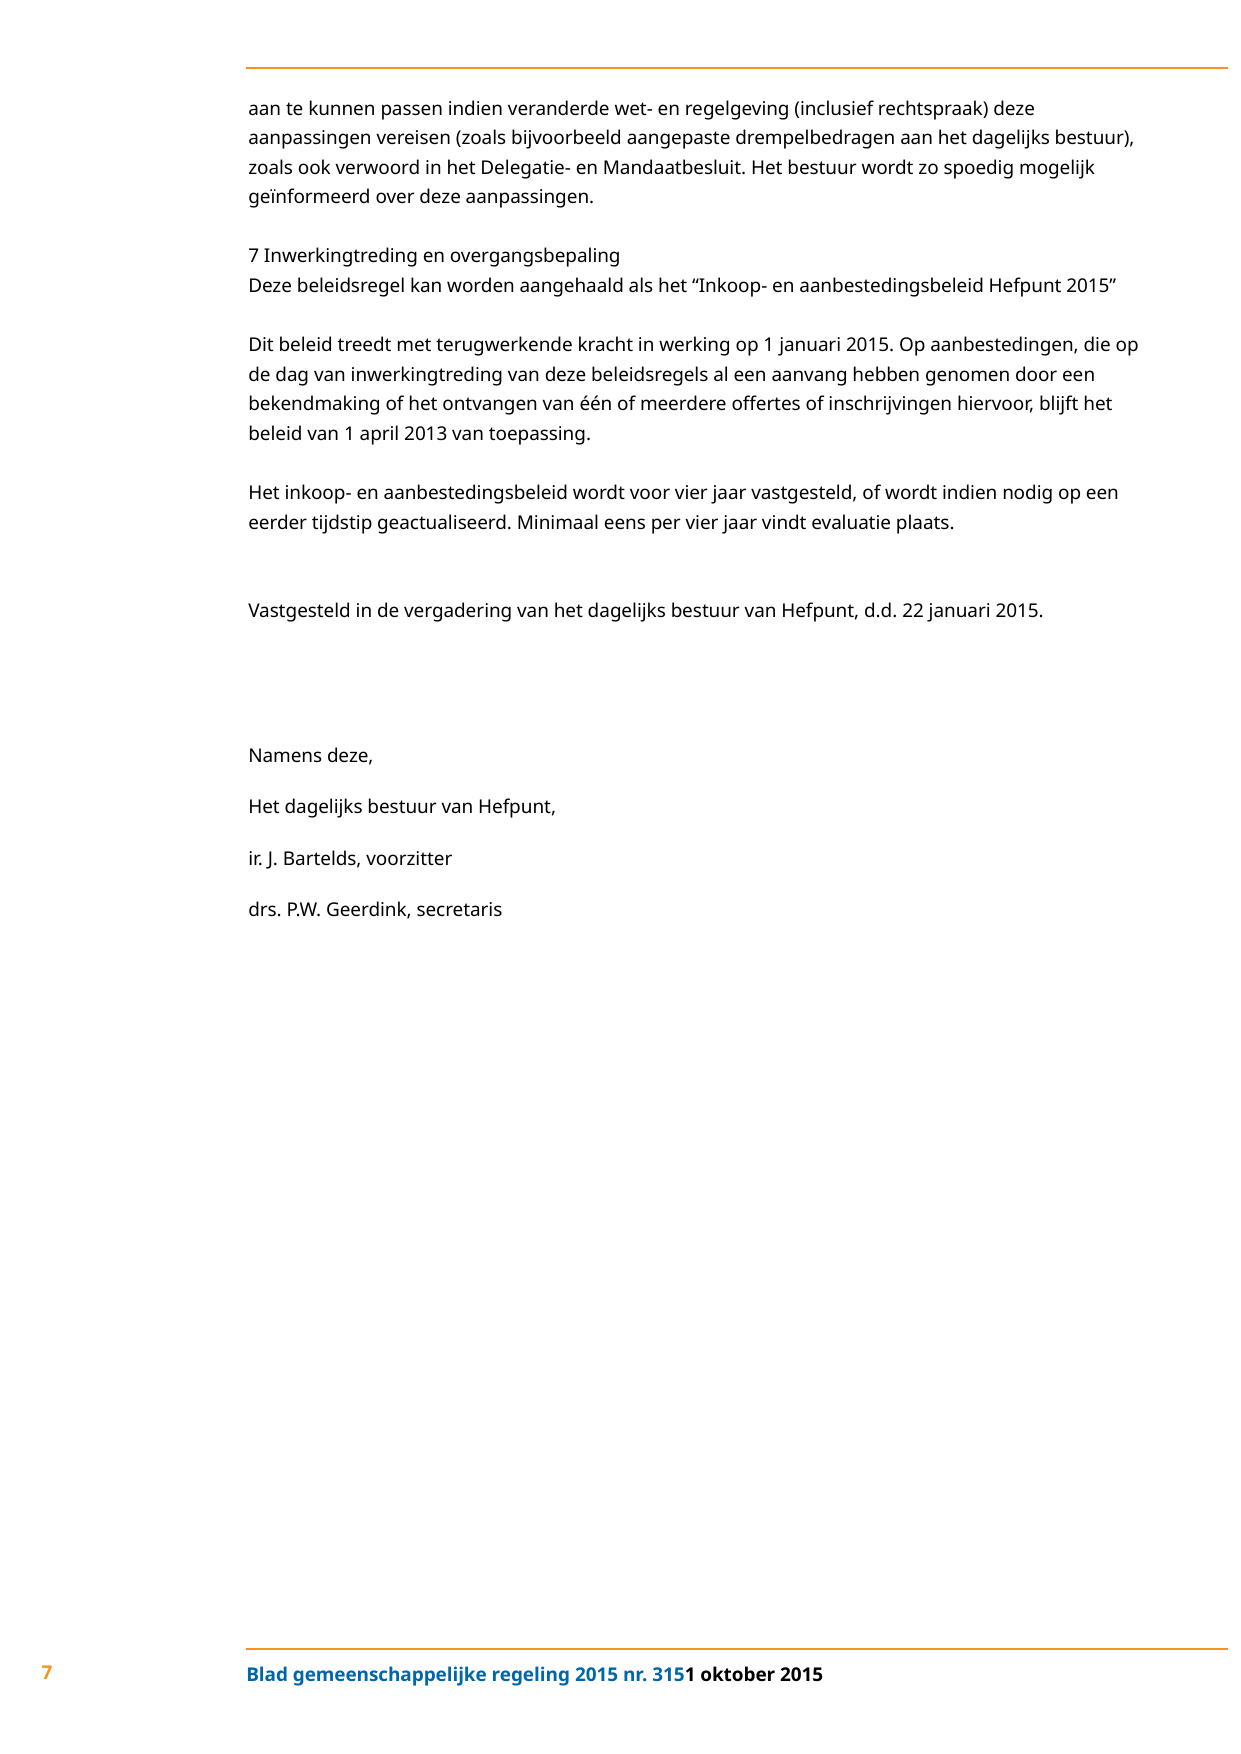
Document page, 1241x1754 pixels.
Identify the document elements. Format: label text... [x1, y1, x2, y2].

text Vastgesteld in de vergadering van het dagelijks bestuur van Hefpunt, d.d. 22 januari 2015. [248, 598, 1152, 623]
text Het inkoop- en aanbestedingsbeleid wordt voor vier jaar vastgesteld, of wordt indien nodig op een eerder tijdstip geactualiseerd. Minimaal eens per vier jaar vindt evaluatie plaats. [248, 479, 1152, 535]
text Deze beleidsregel kan worden aangehaald als het “Inkoop- en aanbestedingsbeleid Hefpunt 2015” [248, 272, 1152, 298]
text drs. P.W. Geerdink, secretaris [248, 896, 1152, 922]
text 7 Inwerkingtreding en overgangsbepaling [248, 243, 1152, 268]
text Dit beleid treedt met terugwerkende kracht in werking op 1 januari 2015. Op aanbestedingen, die op de dag van inwerkingtreding van deze beleidsregels al een aanvang hebben genomen door een bekendmaking of het ontvangen van één of meerdere offertes of inschrijvingen hiervoor, blijft het beleid van 1 april 2013 van toepassing. [248, 331, 1152, 446]
text ir. J. Bartelds, voorzitter [248, 845, 1152, 870]
text Namens deze, [248, 742, 1152, 767]
text aan te kunnen passen indien veranderde wet- en regelgeving (inclusief rechtspraak) deze [248, 95, 1152, 121]
text aanpassingen vereisen (zoals bijvoorbeeld aangepaste drempelbedragen aan het dagelijks bestuur), zoals ook verwoord in het Delegatie- en Mandaatbesluit. Het bestuur wordt zo spoedig mogelijk geïnformeerd over deze aanpassingen. [248, 124, 1152, 209]
picture [41, 47, 231, 172]
text Het dagelijks bestuur van Hefpunt, [248, 793, 1152, 819]
